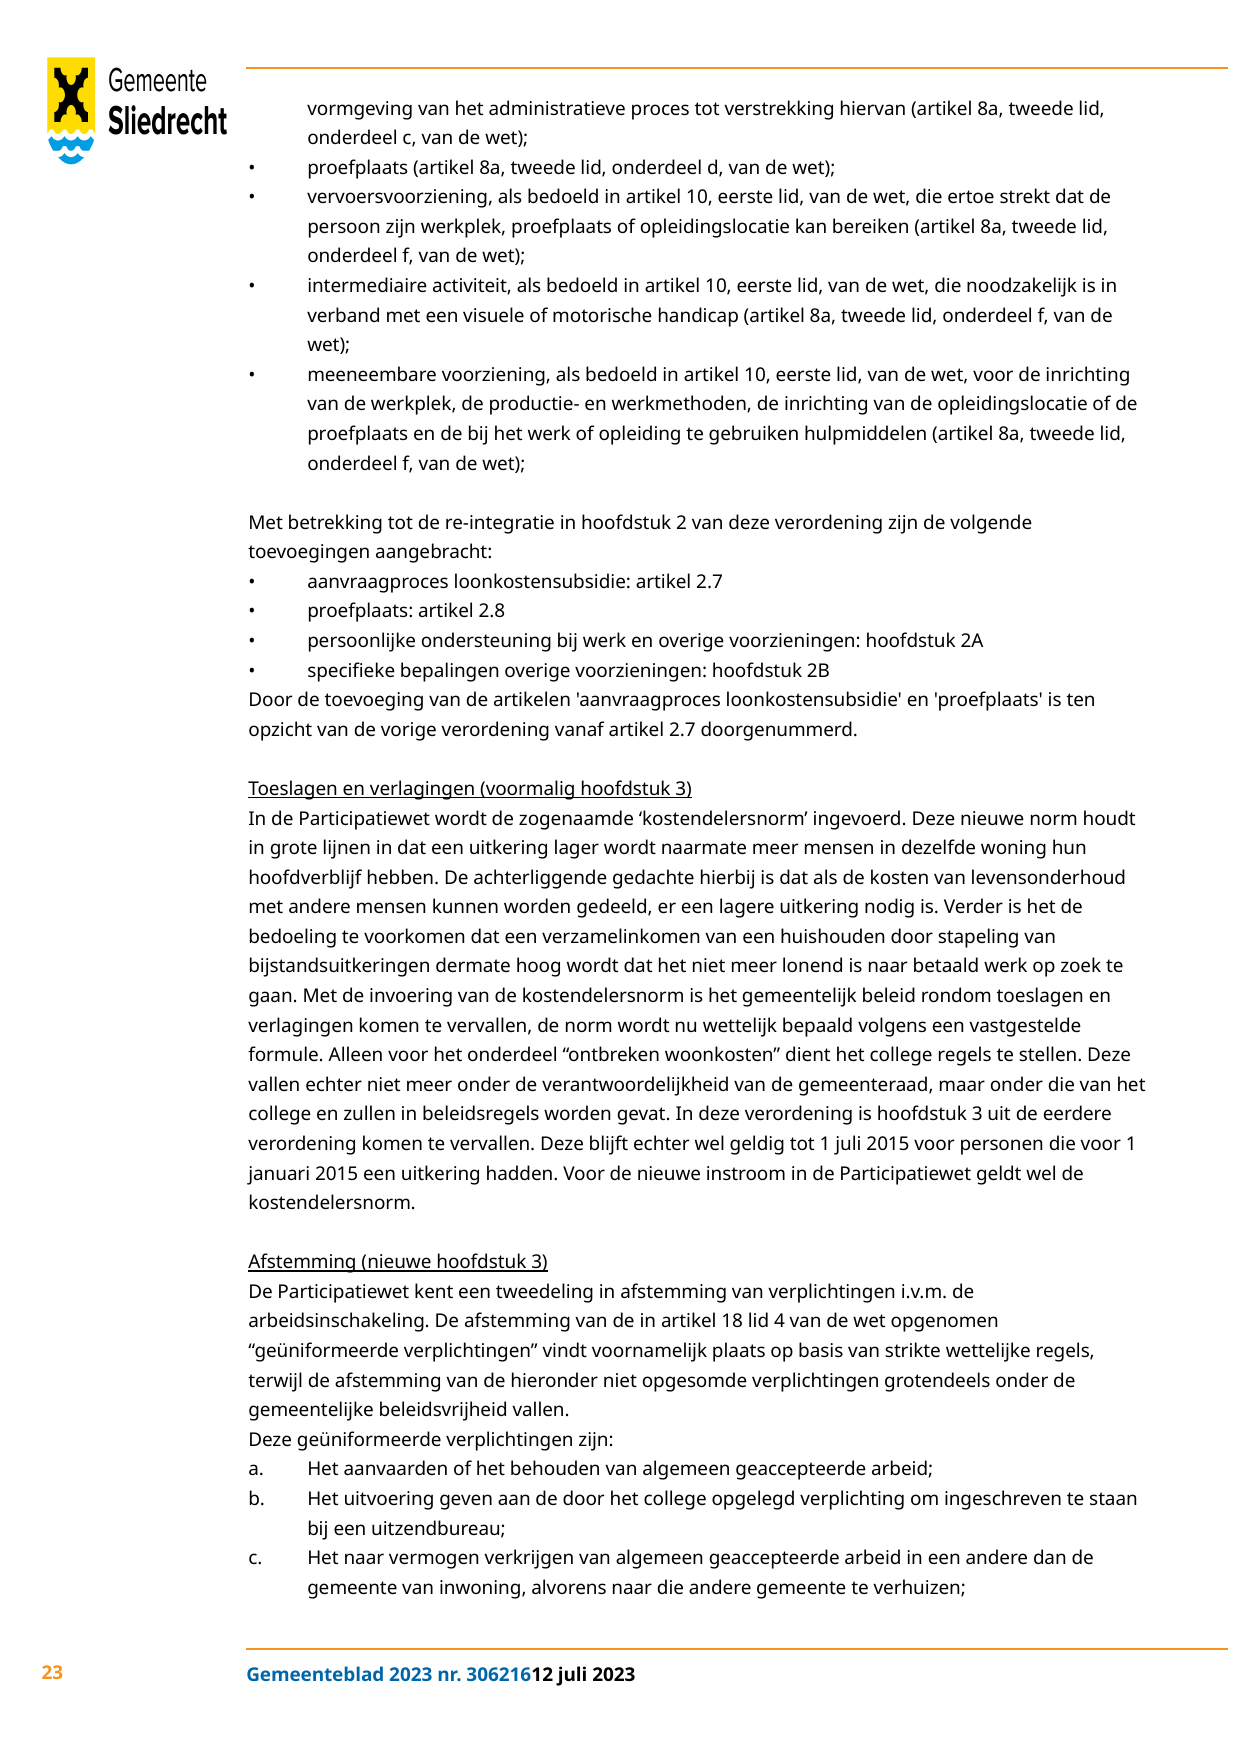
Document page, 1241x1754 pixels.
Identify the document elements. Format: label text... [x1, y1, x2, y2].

list Het uitvoering geven aan de door het college opgelegd verplichting om ingeschreven te staan bij een uitzendbureau; [248, 1485, 1152, 1541]
list proefplaats (artikel 8a, tweede lid, onderdeel d, van de wet); [248, 154, 1152, 180]
list proefplaats: artikel 2.8 [248, 598, 1152, 623]
text Met betrekking tot de re-integratie in hoofdstuk 2 van deze verordening zijn de volgende toevoegingen aangebracht: [248, 509, 1152, 564]
text Deze geüniformeerde verplichtingen zijn: [248, 1426, 1152, 1452]
picture [41, 47, 231, 172]
list vormgeving van het administratieve proces tot verstrekking hiervan (artikel 8a, tweede lid, onderdeel c, van de wet); [248, 95, 1152, 150]
text Afstemming (nieuwe hoofdstuk 3) [248, 1248, 1152, 1274]
text In de Participatiewet wordt de zogenaamde ‘kostendelersnorm’ ingevoerd. Deze nieuwe norm houdt in grote lijnen in dat een uitkering lager wordt naarmate meer mensen in dezelfde woning hun hoofdverblijf hebben. De achterliggende gedachte hierbij is dat als de kosten van levensonderhoud met andere mensen kunnen worden gedeeld, er een lagere uitkering nodig is. Verder is het de bedoeling te voorkomen dat een verzamelinkomen van een huishouden door stapeling van bijstandsuitkeringen dermate hoog wordt dat het niet meer lonend is naar betaald werk op zoek te gaan. Met de invoering van de kostendelersnorm is het gemeentelijk beleid rondom toeslagen en verlagingen komen te vervallen, de norm wordt nu wettelijk bepaald volgens een vastgestelde formule. Alleen voor het onderdeel “ontbreken woonkosten” dient het college regels te stellen. Deze vallen echter niet meer onder de verantwoordelijkheid van de gemeenteraad, maar onder die van het college en zullen in beleidsregels worden gevat. In deze verordening is hoofdstuk 3 uit de eerdere verordening komen te vervallen. Deze blijft echter wel geldig tot 1 juli 2015 voor personen die voor 1 januari 2015 een uitkering hadden. Voor de nieuwe instroom in de Participatiewet geldt wel de kostendelersnorm. [248, 805, 1152, 1215]
text Door de toevoeging van de artikelen 'aanvraagproces loonkostensubsidie' en 'proefplaats' is ten opzicht van de vorige verordening vanaf artikel 2.7 doorgenummerd. [248, 686, 1152, 742]
list Het naar vermogen verkrijgen van algemeen geaccepteerde arbeid in een andere dan de gemeente van inwoning, alvorens naar die andere gemeente te verhuizen; [248, 1544, 1152, 1600]
list Het aanvaarden of het behouden van algemeen geaccepteerde arbeid; [248, 1456, 1152, 1481]
list specifieke bepalingen overige voorzieningen: hoofdstuk 2B [248, 657, 1152, 683]
list aanvraagproces loonkostensubsidie: artikel 2.7 [248, 568, 1152, 594]
text De Participatiewet kent een tweedeling in afstemming van verplichtingen i.v.m. de arbeidsinschakeling. De afstemming van de in artikel 18 lid 4 van de wet opgenomen “geüniformeerde verplichtingen” vindt voornamelijk plaats op basis van strikte wettelijke regels, terwijl de afstemming van de hieronder niet opgesomde verplichtingen grotendeels onder de gemeentelijke beleidsvrijheid vallen. [248, 1278, 1152, 1422]
list meeneembare voorziening, als bedoeld in artikel 10, eerste lid, van de wet, voor de inrichting van de werkplek, de productie- en werkmethoden, de inrichting van de opleidingslocatie of de proefplaats en de bij het werk of opleiding te gebruiken hulpmiddelen (artikel 8a, tweede lid, onderdeel f, van de wet); [248, 361, 1152, 476]
list vervoersvoorziening, als bedoeld in artikel 10, eerste lid, van de wet, die ertoe strekt dat de persoon zijn werkplek, proefplaats of opleidingslocatie kan bereiken (artikel 8a, tweede lid, onderdeel f, van de wet); [248, 183, 1152, 268]
list intermediaire activiteit, als bedoeld in artikel 10, eerste lid, van de wet, die noodzakelijk is in verband met een visuele of motorische handicap (artikel 8a, tweede lid, onderdeel f, van de wet); [248, 272, 1152, 357]
list persoonlijke ondersteuning bij werk en overige voorzieningen: hoofdstuk 2A [248, 627, 1152, 653]
text Toeslagen en verlagingen (voormalig hoofdstuk 3) [248, 775, 1152, 801]
